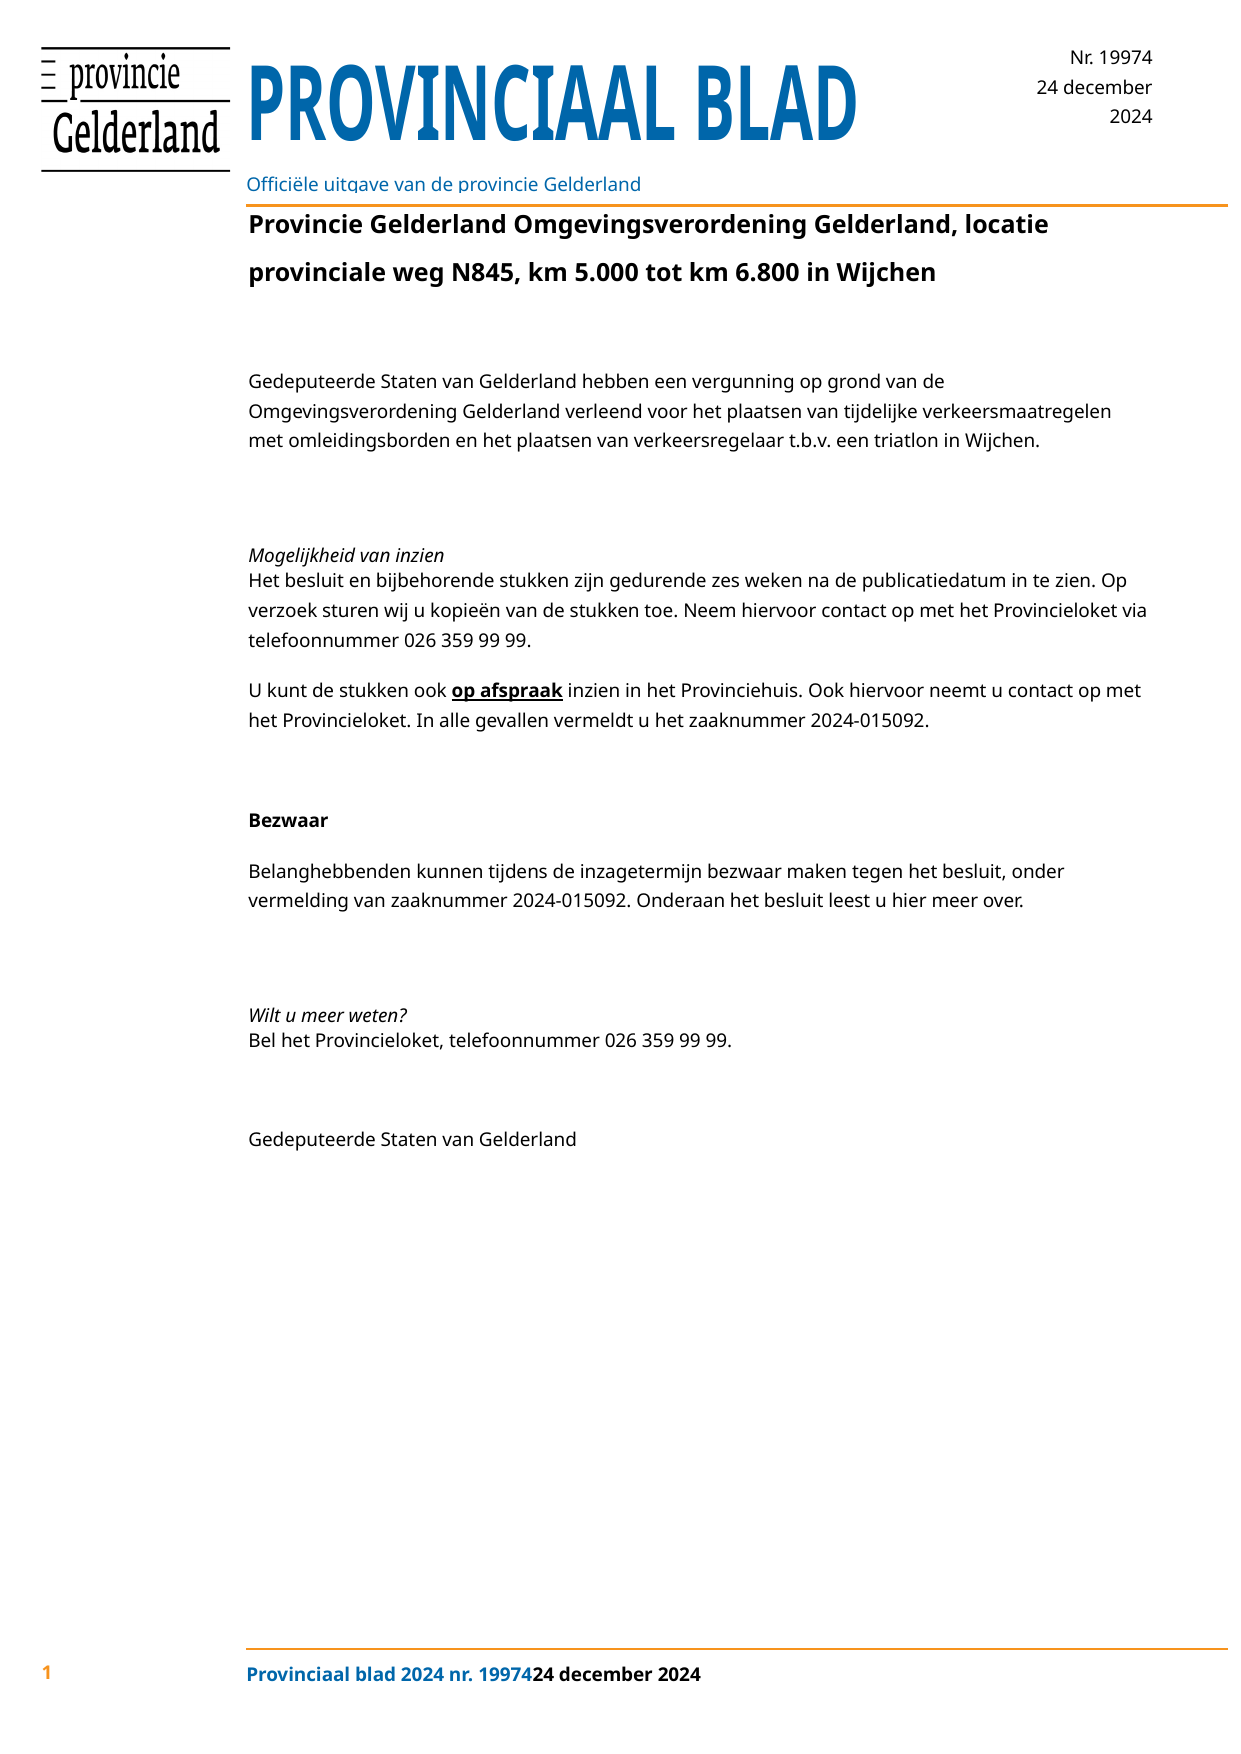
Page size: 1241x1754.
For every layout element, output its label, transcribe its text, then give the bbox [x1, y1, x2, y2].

text Mogelijkheid van inzien [248, 542, 1152, 568]
text U kunt de stukken ook op afspraak inzien in het Provinciehuis. Ook hiervoor neemt u contact op met het Provincieloket. In alle gevallen vermeldt u het zaaknummer 2024-015092. [248, 677, 1152, 732]
text Gedeputeerde Staten van Gelderland [248, 1126, 1152, 1152]
text Wilt u meer weten? [248, 1002, 1152, 1028]
text Provincie Gelderland Omgevingsverordening Gelderland, locatie provinciale weg N845, km 5.000 tot km 6.800 in Wijchen [248, 207, 1152, 288]
text Gedeputeerde Staten van Gelderland hebben een vergunning op grond van de Omgevingsverordening Gelderland verleend voor het plaatsen van tijdelijke verkeersmaatregelen met omleidingsborden en het plaatsen van verkeersregelaar t.b.v. een triatlon in Wijchen. [248, 368, 1152, 453]
picture [41, 47, 231, 172]
text Het besluit en bijbehorende stukken zijn gedurende zes weken na de publicatiedatum in te zien. Op verzoek sturen wij u kopieën van de stukken toe. Neem hiervoor contact op met het Provincieloket via telefoonnummer 026 359 99 99. [248, 568, 1152, 652]
text Belanghebbenden kunnen tijdens de inzagetermijn bezwaar maken tegen het besluit, onder vermelding van zaaknummer 2024-015092. Onderaan het besluit leest u hier meer over. [248, 858, 1152, 913]
text Bezwaar [248, 808, 1152, 833]
text Bel het Provincieloket, telefoonnummer 026 359 99 99. [248, 1028, 1152, 1053]
